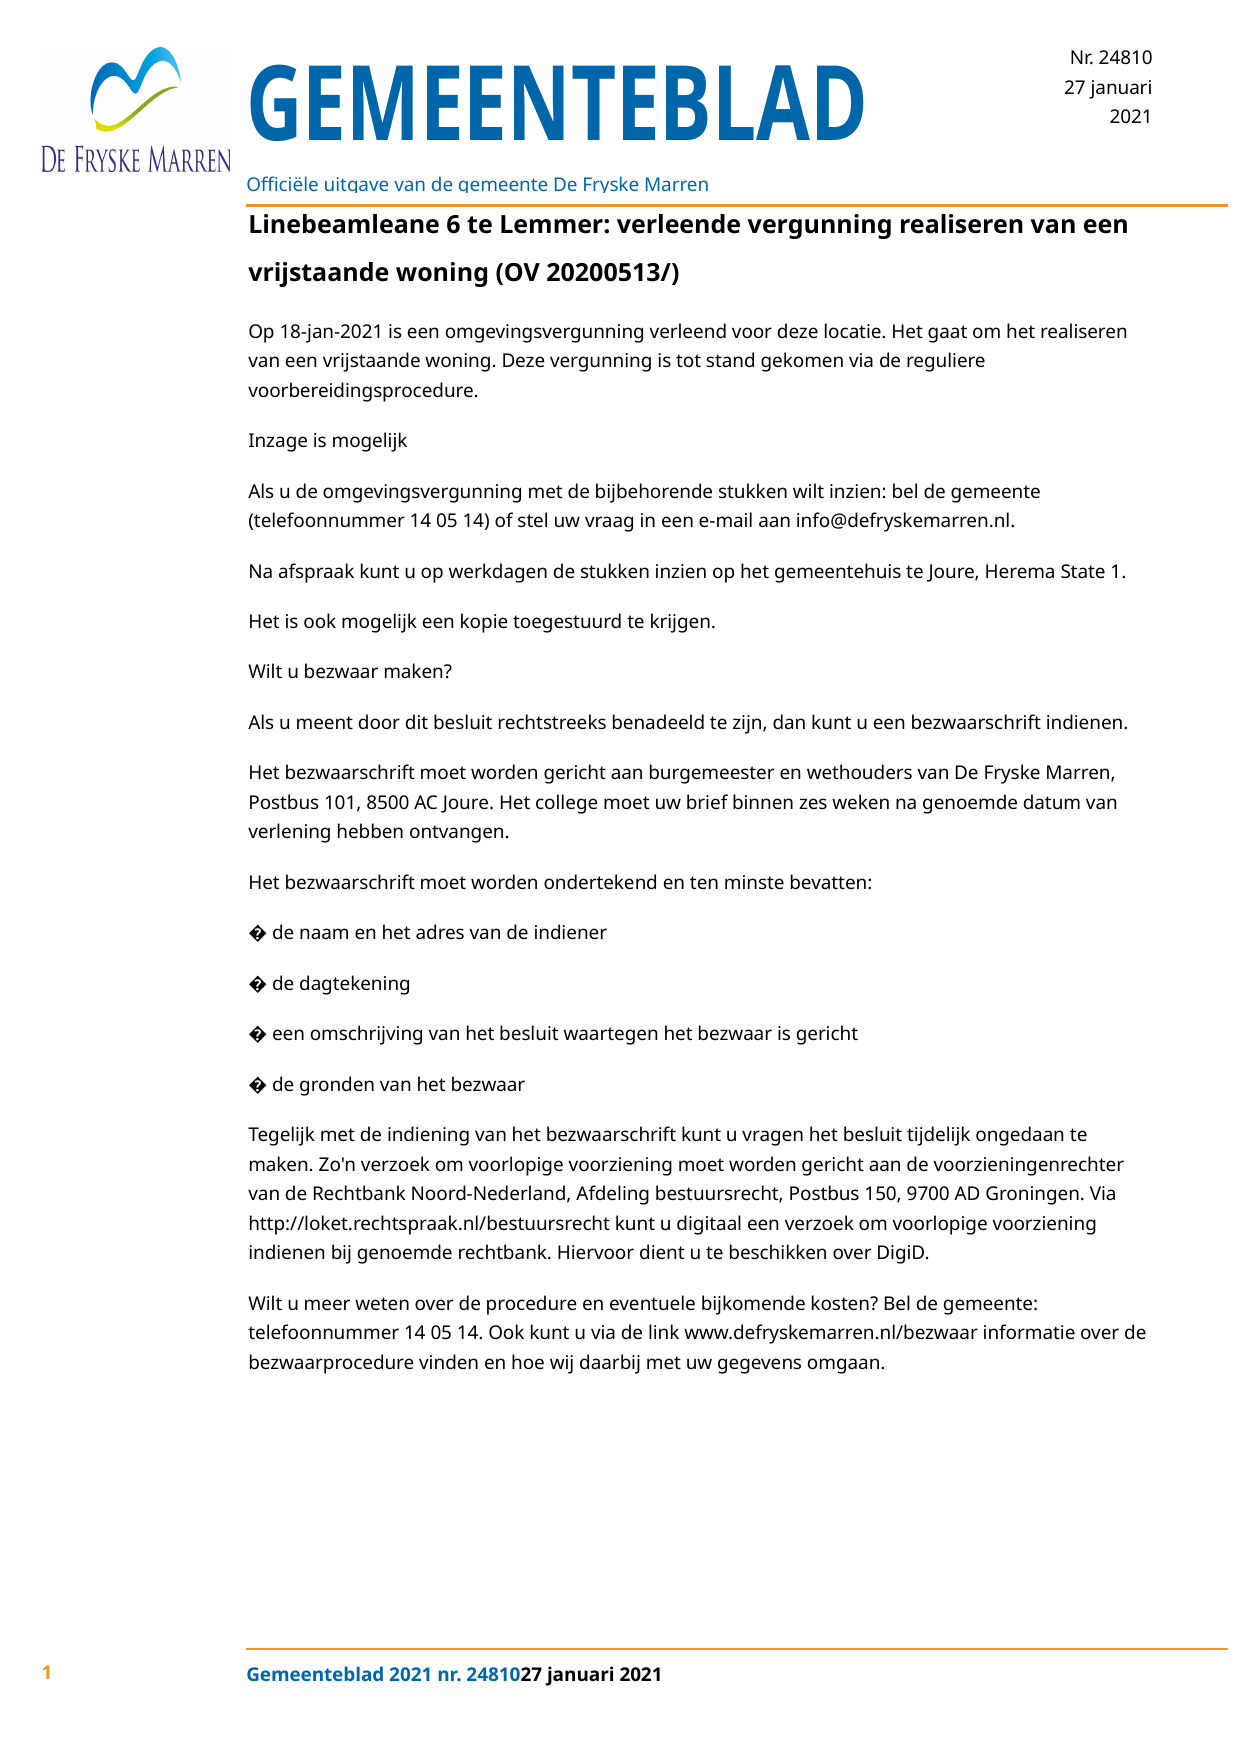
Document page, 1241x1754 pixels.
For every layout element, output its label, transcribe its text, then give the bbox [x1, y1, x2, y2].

text � een omschrijving van het besluit waartegen het bezwaar is gericht [248, 1020, 1152, 1046]
text � de naam en het adres van de indiener [248, 919, 1152, 945]
text Het is ook mogelijk een kopie toegestuurd te krijgen. [248, 608, 1152, 634]
picture [41, 47, 231, 172]
text Inzage is mogelijk [248, 427, 1152, 453]
text Tegelijk met de indiening van het bezwaarschrift kunt u vragen het besluit tijdelijk ongedaan te maken. Zo'n verzoek om voorlopige voorziening moet worden gericht aan de voorzieningenrechter van de Rechtbank Noord-Nederland, Afdeling bestuursrecht, Postbus 150, 9700 AD Groningen. Via http://loket.rechtspraak.nl/bestuursrecht kunt u digitaal een verzoek om voorlopige voorziening indienen bij genoemde rechtbank. Hiervoor dient u te beschikken over DigiD. [248, 1121, 1152, 1265]
text Wilt u meer weten over de procedure en eventuele bijkomende kosten? Bel de gemeente: telefoonnummer 14 05 14. Ook kunt u via de link www.defryskemarren.nl/bezwaar informatie over de bezwaarprocedure vinden en hoe wij daarbij met uw gegevens omgaan. [248, 1290, 1152, 1375]
text Linebeamleane 6 te Lemmer: verleende vergunning realiseren van een vrijstaande woning (OV 20200513/) [248, 207, 1152, 288]
text � de gronden van het bezwaar [248, 1071, 1152, 1097]
text Na afspraak kunt u op werkdagen de stukken inzien op het gemeentehuis te Joure, Herema State 1. [248, 558, 1152, 584]
text Het bezwaarschrift moet worden gericht aan burgemeester en wethouders van De Fryske Marren, Postbus 101, 8500 AC Joure. Het college moet uw brief binnen zes weken na genoemde datum van verlening hebben ontvangen. [248, 759, 1152, 844]
text Wilt u bezwaar maken? [248, 659, 1152, 684]
text Op 18-jan-2021 is een omgevingsvergunning verleend voor deze locatie. Het gaat om het realiseren van een vrijstaande woning. Deze vergunning is tot stand gekomen via de reguliere voorbereidingsprocedure. [248, 318, 1152, 403]
text Als u de omgevingsvergunning met de bijbehorende stukken wilt inzien: bel de gemeente (telefoonnummer 14 05 14) of stel uw vraag in een e-mail aan info@defryskemarren.nl. [248, 478, 1152, 533]
text � de dagtekening [248, 970, 1152, 996]
text Als u meent door dit besluit rechtstreeks benadeeld te zijn, dan kunt u een bezwaarschrift indienen. [248, 709, 1152, 735]
text Het bezwaarschrift moet worden ondertekend en ten minste bevatten: [248, 869, 1152, 895]
